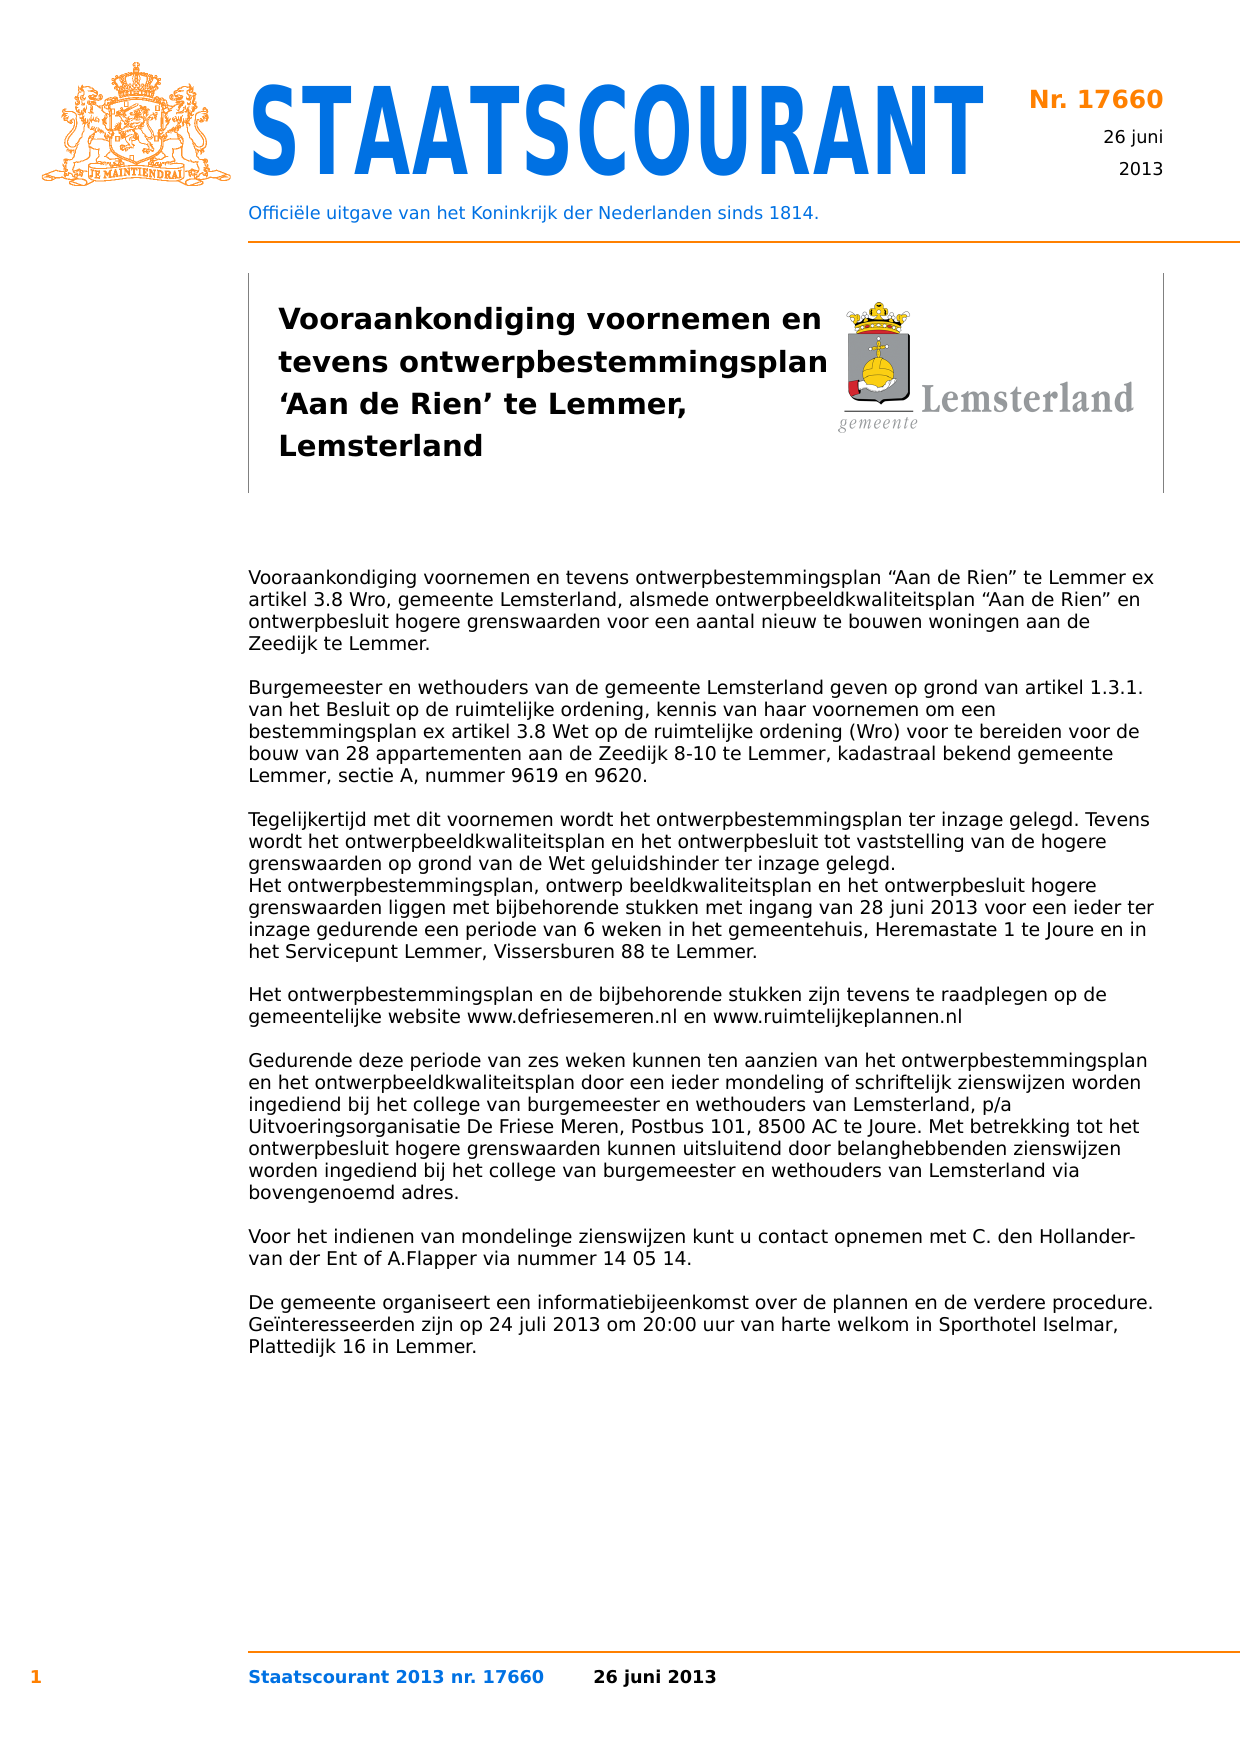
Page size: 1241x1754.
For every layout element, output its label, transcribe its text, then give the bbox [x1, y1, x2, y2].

table_header STAATSCOURANT [248, 62, 998, 203]
table_cell 2013 [998, 153, 1240, 203]
text Gedurende deze periode van zes weken kunnen ten aanzien van het ontwerpbestemmingsplan en het ontwerpbeeldkwaliteitsplan door een ieder mondeling of schriftelijk zienswijzen worden ingediend bij het college van burgemeester en wethouders van Lemsterland, p/a Uitvoeringsorganisatie De Friese Meren, Postbus 101, 8500 AC te Joure. Met betrekking tot het ontwerpbesluit hogere grenswaarden kunnen uitsluitend door belanghebbenden zienswijzen worden ingediend bij het college van burgemeester en wethouders van Lemsterland via bovengenoemd adres. [248, 1050, 1163, 1204]
table_header Nr. 17660 [998, 62, 1240, 121]
text Tegelijkertijd met dit voornemen wordt het ontwerpbestemmingsplan ter inzage gelegd. Tevens wordt het ontwerpbeeldkwaliteitsplan en het ontwerpbesluit tot vaststelling van de hogere grenswaarden op grond van de Wet geluidshinder ter inzage gelegd. [248, 809, 1163, 874]
text Het ontwerpbestemmingsplan, ontwerp beeldkwaliteitsplan en het ontwerpbesluit hogere grenswaarden liggen met bijbehorende stukken met ingang van 28 juni 2013 voor een ieder ter inzage gedurende een periode van 6 weken in het gemeentehuis, Heremastate 1 te Joure en in het Servicepunt Lemmer, Vissersburen 88 te Lemmer. [248, 874, 1163, 962]
text Vooraankondiging voornemen en tevens ontwerpbestemmingsplan “Aan de Rien” te Lemmer ex artikel 3.8 Wro, gemeente Lemsterland, alsmede ontwerpbeeldkwaliteitsplan “Aan de Rien” en ontwerpbesluit hogere grenswaarden voor een aantal nieuw te bouwen woningen aan de Zeedijk te Lemmer. [248, 567, 1163, 655]
picture [41, 62, 231, 186]
text Voor het indienen van mondelinge zienswijzen kunt u contact opnemen met C. den Hollander-van der Ent of A.Flapper via nummer 14 05 14. [248, 1226, 1163, 1270]
table_cell Officiële uitgave van het Koninkrijk der Nederlanden sinds 1814. [248, 203, 1240, 241]
picture [838, 302, 1134, 433]
subtitle Vooraankondiging voornemen en tevens ontwerpbestemmingsplan ‘Aan de Rien’ te Lemmer, Lemsterland [249, 273, 1163, 493]
table_cell 26 juni [998, 121, 1240, 153]
text Burgemeester en wethouders van de gemeente Lemsterland geven op grond van artikel 1.3.1. van het Besluit op de ruimtelijke ordening, kennis van haar voornemen om een bestemmingsplan ex artikel 3.8 Wet op de ruimtelijke ordening (Wro) voor te bereiden voor de bouw van 28 appartementen aan de Zeedijk 8-10 te Lemmer, kadastraal bekend gemeente Lemmer, sectie A, nummer 9619 en 9620. [248, 677, 1163, 787]
text De gemeente organiseert een informatiebijeenkomst over de plannen en de verdere procedure. Geïnteresseerden zijn op 24 juli 2013 om 20:00 uur van harte welkom in Sporthotel Iselmar, Plattedijk 16 in Lemmer. [248, 1292, 1163, 1358]
table_header [25, 62, 248, 241]
text Het ontwerpbestemmingsplan en de bijbehorende stukken zijn tevens te raadplegen op de gemeentelijke website www.defriesemeren.nl en www.ruimtelijkeplannen.nl [248, 984, 1163, 1028]
